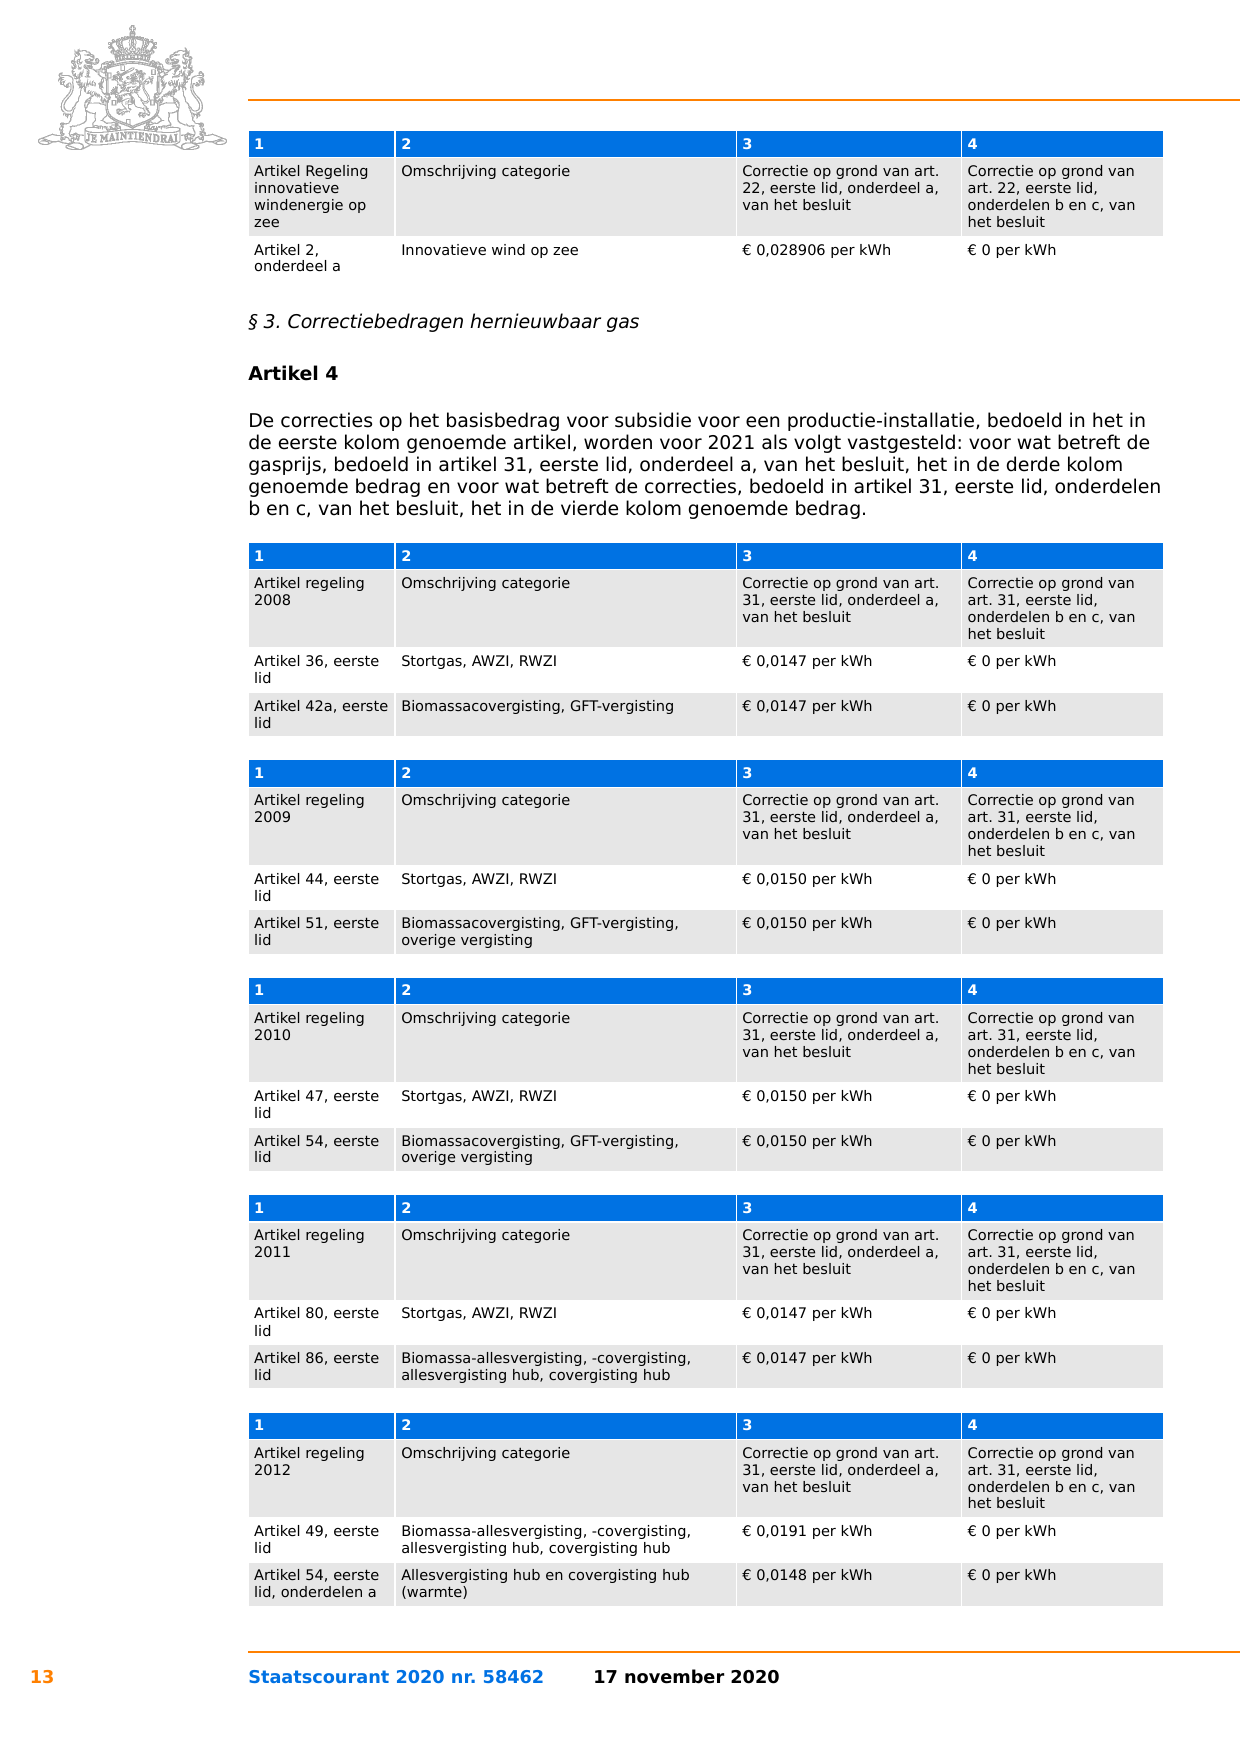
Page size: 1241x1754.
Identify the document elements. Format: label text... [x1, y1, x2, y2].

table_cell € 0 per kWh [962, 866, 1163, 909]
table_cell Omschrijving categorie [396, 1440, 736, 1517]
table_cell € 0 per kWh [962, 693, 1163, 736]
table_header 1 [249, 1413, 394, 1439]
table_cell Correctie op grond van art. 31, eerste lid, onderdeel a, van het besluit [737, 1440, 961, 1517]
table_header 2 [396, 543, 736, 569]
table_cell Innovatieve wind op zee [396, 237, 736, 280]
table_cell Biomassa-allesvergisting, -covergisting, allesvergisting hub, covergisting hub [396, 1345, 736, 1388]
table_cell Stortgas, AWZI, RWZI [396, 1301, 736, 1344]
table_cell Correctie op grond van art. 31, eerste lid, onderdelen b en c, van het besluit [962, 1005, 1163, 1082]
table_cell Correctie op grond van art. 31, eerste lid, onderdeel a, van het besluit [737, 1005, 961, 1082]
table_header 4 [962, 1413, 1163, 1439]
table_header 3 [737, 1413, 961, 1439]
subtitle § 3. Correctiebedragen hernieuwbaar gas [248, 311, 1163, 333]
table_cell Artikel 49, eerste lid [249, 1518, 394, 1561]
table_header 4 [962, 1195, 1163, 1221]
table_header 2 [396, 760, 736, 787]
table_header 2 [396, 978, 736, 1004]
table_header 1 [249, 131, 394, 157]
table_header 1 [249, 978, 394, 1004]
table_cell Correctie op grond van art. 22, eerste lid, onderdeel a, van het besluit [737, 158, 961, 236]
table_cell Stortgas, AWZI, RWZI [396, 866, 736, 909]
table_cell € 0,0150 per kWh [737, 910, 961, 954]
table_header 2 [396, 1195, 736, 1221]
table_cell Correctie op grond van art. 31, eerste lid, onderdelen b en c, van het besluit [962, 570, 1163, 647]
table_header 1 [249, 1195, 394, 1221]
table_header 3 [737, 131, 961, 157]
table_cell Correctie op grond van art. 31, eerste lid, onderdelen b en c, van het besluit [962, 1223, 1163, 1300]
table_cell € 0,0150 per kWh [737, 1128, 961, 1171]
table_cell Allesvergisting hub en covergisting hub (warmte) [396, 1563, 736, 1606]
table_cell Artikel Regeling innovatieve windenergie op zee [249, 158, 394, 236]
table_cell € 0 per kWh [962, 1518, 1163, 1561]
table_header 3 [737, 1195, 961, 1221]
table_cell Biomassacovergisting, GFT-vergisting, overige vergisting [396, 1128, 736, 1171]
table_cell € 0 per kWh [962, 1563, 1163, 1606]
table_cell € 0 per kWh [962, 649, 1163, 692]
table_cell Artikel 36, eerste lid [249, 649, 394, 692]
table_cell Artikel 42a, eerste lid [249, 693, 394, 736]
table_cell Artikel 80, eerste lid [249, 1301, 394, 1344]
table_cell Correctie op grond van art. 31, eerste lid, onderdelen b en c, van het besluit [962, 1440, 1163, 1517]
table_cell € 0 per kWh [962, 1128, 1163, 1171]
table_cell Artikel regeling 2009 [249, 788, 394, 865]
table_header 3 [737, 978, 961, 1004]
subtitle Artikel 4 [248, 363, 1163, 385]
table_cell Correctie op grond van art. 31, eerste lid, onderdeel a, van het besluit [737, 788, 961, 865]
table_header 4 [962, 760, 1163, 787]
table_header 1 [249, 760, 394, 787]
table_cell € 0 per kWh [962, 1345, 1163, 1388]
table_cell Artikel 54, eerste lid [249, 1128, 394, 1171]
text De correcties op het basisbedrag voor subsidie voor een productie-installatie, bedoeld in het in de eerste kolom genoemde artikel, worden voor 2021 als volgt vastgesteld: voor wat betreft de gasprijs, bedoeld in artikel 31, eerste lid, onderdeel a, van het besluit, het in de derde kolom genoemde bedrag en voor wat betreft de correcties, bedoeld in artikel 31, eerste lid, onderdelen b en c, van het besluit, het in de vierde kolom genoemde bedrag. [248, 410, 1163, 520]
table_cell Artikel 44, eerste lid [249, 866, 394, 909]
table_cell Correctie op grond van art. 22, eerste lid, onderdelen b en c, van het besluit [962, 158, 1163, 236]
table_header 3 [737, 543, 961, 569]
table_cell Omschrijving categorie [396, 158, 736, 236]
table_cell Correctie op grond van art. 31, eerste lid, onderdelen b en c, van het besluit [962, 788, 1163, 865]
table_cell Artikel 47, eerste lid [249, 1083, 394, 1127]
table_cell € 0 per kWh [962, 237, 1163, 280]
table_cell Omschrijving categorie [396, 788, 736, 865]
table_cell Stortgas, AWZI, RWZI [396, 649, 736, 692]
table_header 4 [962, 978, 1163, 1004]
table_cell Artikel 51, eerste lid [249, 910, 394, 954]
table_cell Correctie op grond van art. 31, eerste lid, onderdeel a, van het besluit [737, 1223, 961, 1300]
table_cell Correctie op grond van art. 31, eerste lid, onderdeel a, van het besluit [737, 570, 961, 647]
table_cell Biomassa-allesvergisting, -covergisting, allesvergisting hub, covergisting hub [396, 1518, 736, 1561]
table_cell € 0,028906 per kWh [737, 237, 961, 280]
table_cell € 0,0150 per kWh [737, 866, 961, 909]
table_cell € 0 per kWh [962, 1083, 1163, 1127]
table_cell € 0 per kWh [962, 910, 1163, 954]
table_cell Omschrijving categorie [396, 570, 736, 647]
table_cell Omschrijving categorie [396, 1223, 736, 1300]
table_cell € 0 per kWh [962, 1301, 1163, 1344]
table_cell Biomassacovergisting, GFT-vergisting, overige vergisting [396, 910, 736, 954]
table_cell Stortgas, AWZI, RWZI [396, 1083, 736, 1127]
table_cell Artikel regeling 2008 [249, 570, 394, 647]
table_cell € 0,0150 per kWh [737, 1083, 961, 1127]
table_cell € 0,0147 per kWh [737, 1301, 961, 1344]
picture [38, 25, 227, 150]
table_header 3 [737, 760, 961, 787]
table_header 1 [249, 543, 394, 569]
table_cell Artikel 86, eerste lid [249, 1345, 394, 1388]
table_cell Omschrijving categorie [396, 1005, 736, 1082]
table_cell Artikel regeling 2012 [249, 1440, 394, 1517]
table_cell € 0,0147 per kWh [737, 649, 961, 692]
table_cell Biomassacovergisting, GFT-vergisting [396, 693, 736, 736]
table_cell Artikel regeling 2011 [249, 1223, 394, 1300]
table_cell € 0,0147 per kWh [737, 1345, 961, 1388]
table_header 4 [962, 131, 1163, 157]
table_cell € 0,0148 per kWh [737, 1563, 961, 1606]
table_cell Artikel 54, eerste lid, onderdelen a [249, 1563, 394, 1606]
table_cell Artikel regeling 2010 [249, 1005, 394, 1082]
table_header 2 [396, 1413, 736, 1439]
table_header 4 [962, 543, 1163, 569]
table_header 2 [396, 131, 736, 157]
table_cell Artikel 2, onderdeel a [249, 237, 394, 280]
table_cell € 0,0147 per kWh [737, 693, 961, 736]
table_cell € 0,0191 per kWh [737, 1518, 961, 1561]
